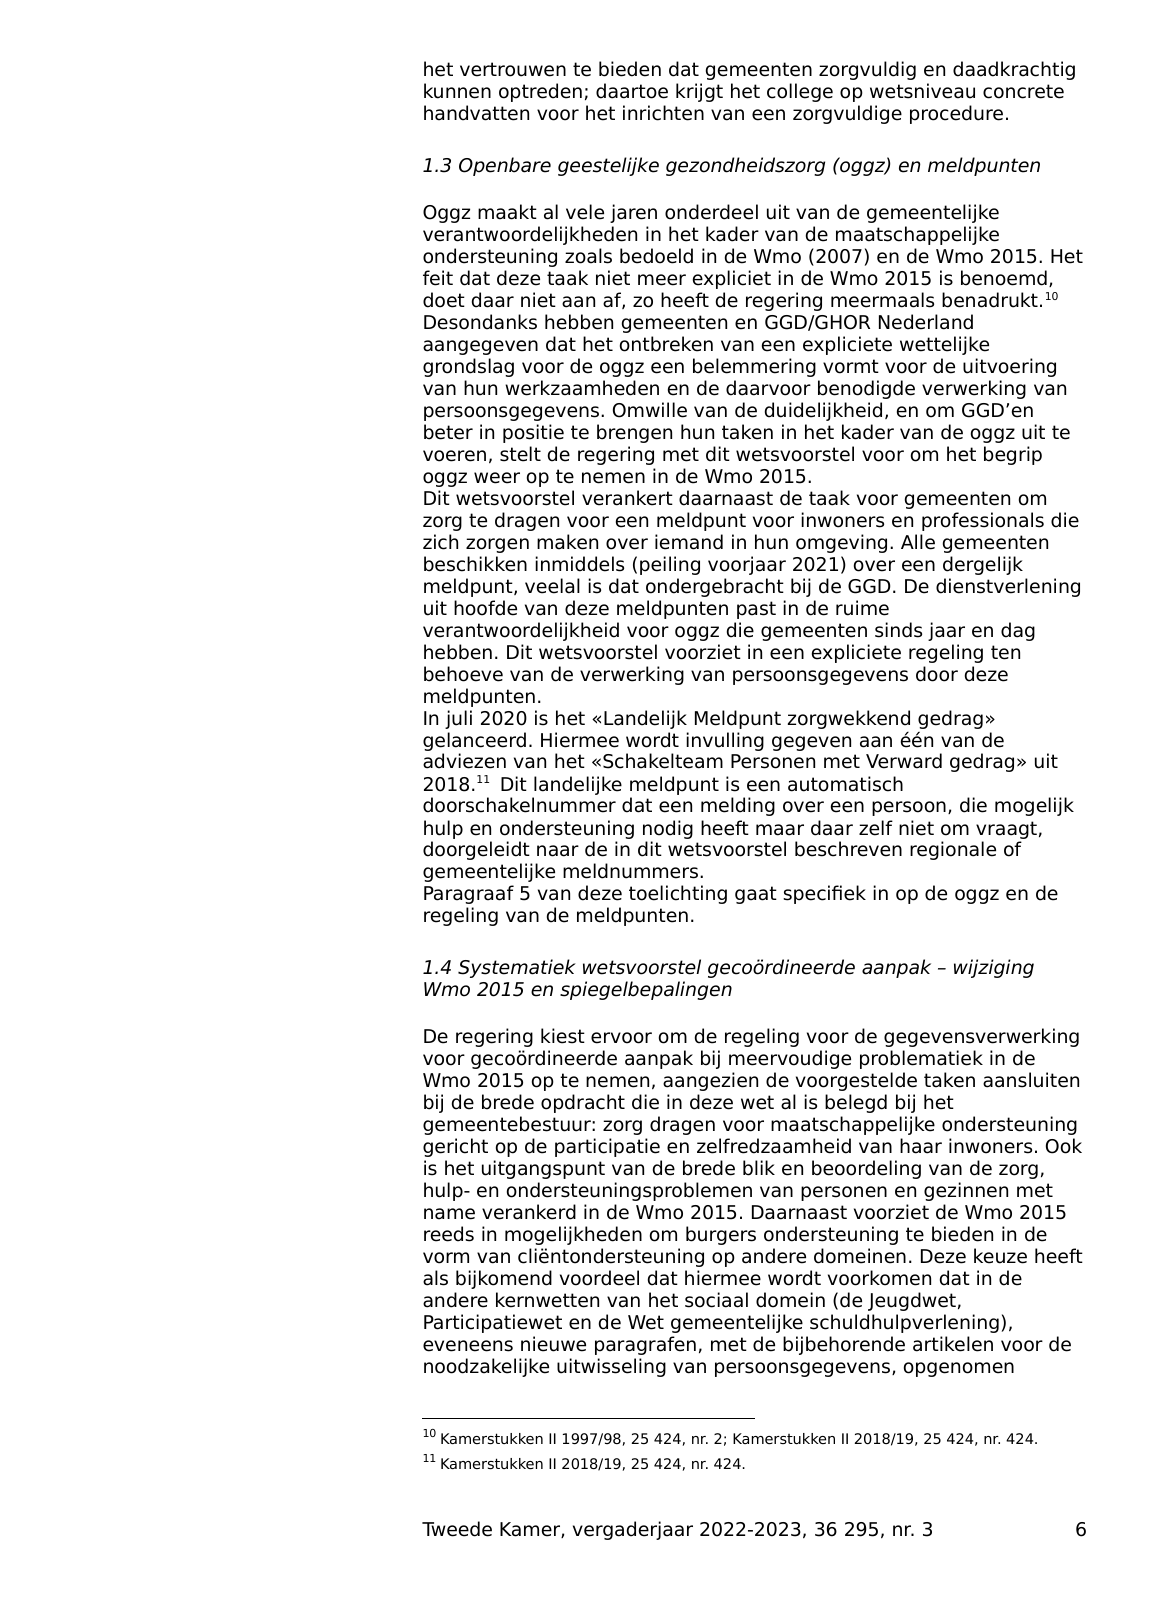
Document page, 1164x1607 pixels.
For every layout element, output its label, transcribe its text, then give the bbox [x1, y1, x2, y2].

text Paragraaf 5 van deze toelichting gaat specifiek in op de oggz en de regeling van de meldpunten. [422, 883, 1087, 927]
text In juli 2020 is het «Landelijk Meldpunt zorgwekkend gedrag» gelanceerd. Hiermee wordt invulling gegeven aan één van de adviezen van het «Schakelteam Personen met Verward gedrag» uit 2018. Dit landelijke meldpunt is een automatisch doorschakelnummer dat een melding over een persoon, die mogelijk hulp en ondersteuning nodig heeft maar daar zelf niet om vraagt, doorgeleidt naar de in dit wetsvoorstel beschreven regionale of gemeentelijke meldnummers. [422, 707, 1087, 883]
text Dit wetsvoorstel verankert daarnaast de taak voor gemeenten om zorg te dragen voor een meldpunt voor inwoners en professionals die zich zorgen maken over iemand in hun omgeving. Alle gemeenten beschikken inmiddels (peiling voorjaar 2021) over een dergelijk meldpunt, veelal is dat ondergebracht bij de GGD. De dienstverlening uit hoofde van deze meldpunten past in de ruime verantwoordelijkheid voor oggz die gemeenten sinds jaar en dag hebben. Dit wetsvoorstel voorziet in een expliciete regeling ten behoeve van de verwerking van persoonsgegevens door deze meldpunten. [422, 488, 1087, 707]
text De regering kiest ervoor om de regeling voor de gegevensverwerking voor gecoördineerde aanpak bij meervoudige problematiek in de Wmo 2015 op te nemen, aangezien de voorgestelde taken aansluiten bij de brede opdracht die in deze wet al is belegd bij het gemeentebestuur: zorg dragen voor maatschappelijke ondersteuning gericht op de participatie en zelfredzaamheid van haar inwoners. Ook is het uitgangspunt van de brede blik en beoordeling van de zorg, hulp- en ondersteuningsproblemen van personen en gezinnen met name verankerd in de Wmo 2015. Daarnaast voorziet de Wmo 2015 reeds in mogelijkheden om burgers ondersteuning te bieden in de vorm van cliëntondersteuning op andere domeinen. Deze keuze heeft als bijkomend voordeel dat hiermee wordt voorkomen dat in de andere kernwetten van het sociaal domein (de Jeugdwet, Participatiewet en de Wet gemeentelijke schuldhulpverlening), eveneens nieuwe paragrafen, met de bijbehorende artikelen voor de noodzakelijke uitwisseling van persoonsgegevens, opgenomen [422, 1026, 1087, 1378]
text Kamerstukken II 1997/98, 25 424, nr. 2; Kamerstukken II 2018/19, 25 424, nr. 424. [422, 1427, 1087, 1449]
text Kamerstukken II 2018/19, 25 424, nr. 424. [422, 1452, 1087, 1474]
text Oggz maakt al vele jaren onderdeel uit van de gemeentelijke verantwoordelijkheden in het kader van de maatschappelijke ondersteuning zoals bedoeld in de Wmo (2007) en de Wmo 2015. Het feit dat deze taak niet meer expliciet in de Wmo 2015 is benoemd, doet daar niet aan af, zo heeft de regering meermaals benadrukt. Desondanks hebben gemeenten en GGD/GHOR Nederland aangegeven dat het ontbreken van een expliciete wettelijke grondslag voor de oggz een belemmering vormt voor de uitvoering van hun werkzaamheden en de daarvoor benodigde verwerking van persoonsgegevens. Omwille van de duidelijkheid, en om GGD’en beter in positie te brengen hun taken in het kader van de oggz uit te voeren, stelt de regering met dit wetsvoorstel voor om het begrip oggz weer op te nemen in de Wmo 2015. [422, 202, 1087, 488]
subtitle 1.4 Systematiek wetsvoorstel gecoördineerde aanpak – wijziging Wmo 2015 en spiegelbepalingen [422, 957, 1087, 1001]
subtitle 1.3 Openbare geestelijke gezondheidszorg (oggz) en meldpunten [422, 155, 1087, 177]
text het vertrouwen te bieden dat gemeenten zorgvuldig en daadkrachtig kunnen optreden; daartoe krijgt het college op wetsniveau concrete handvatten voor het inrichten van een zorgvuldige procedure. [422, 59, 1087, 125]
